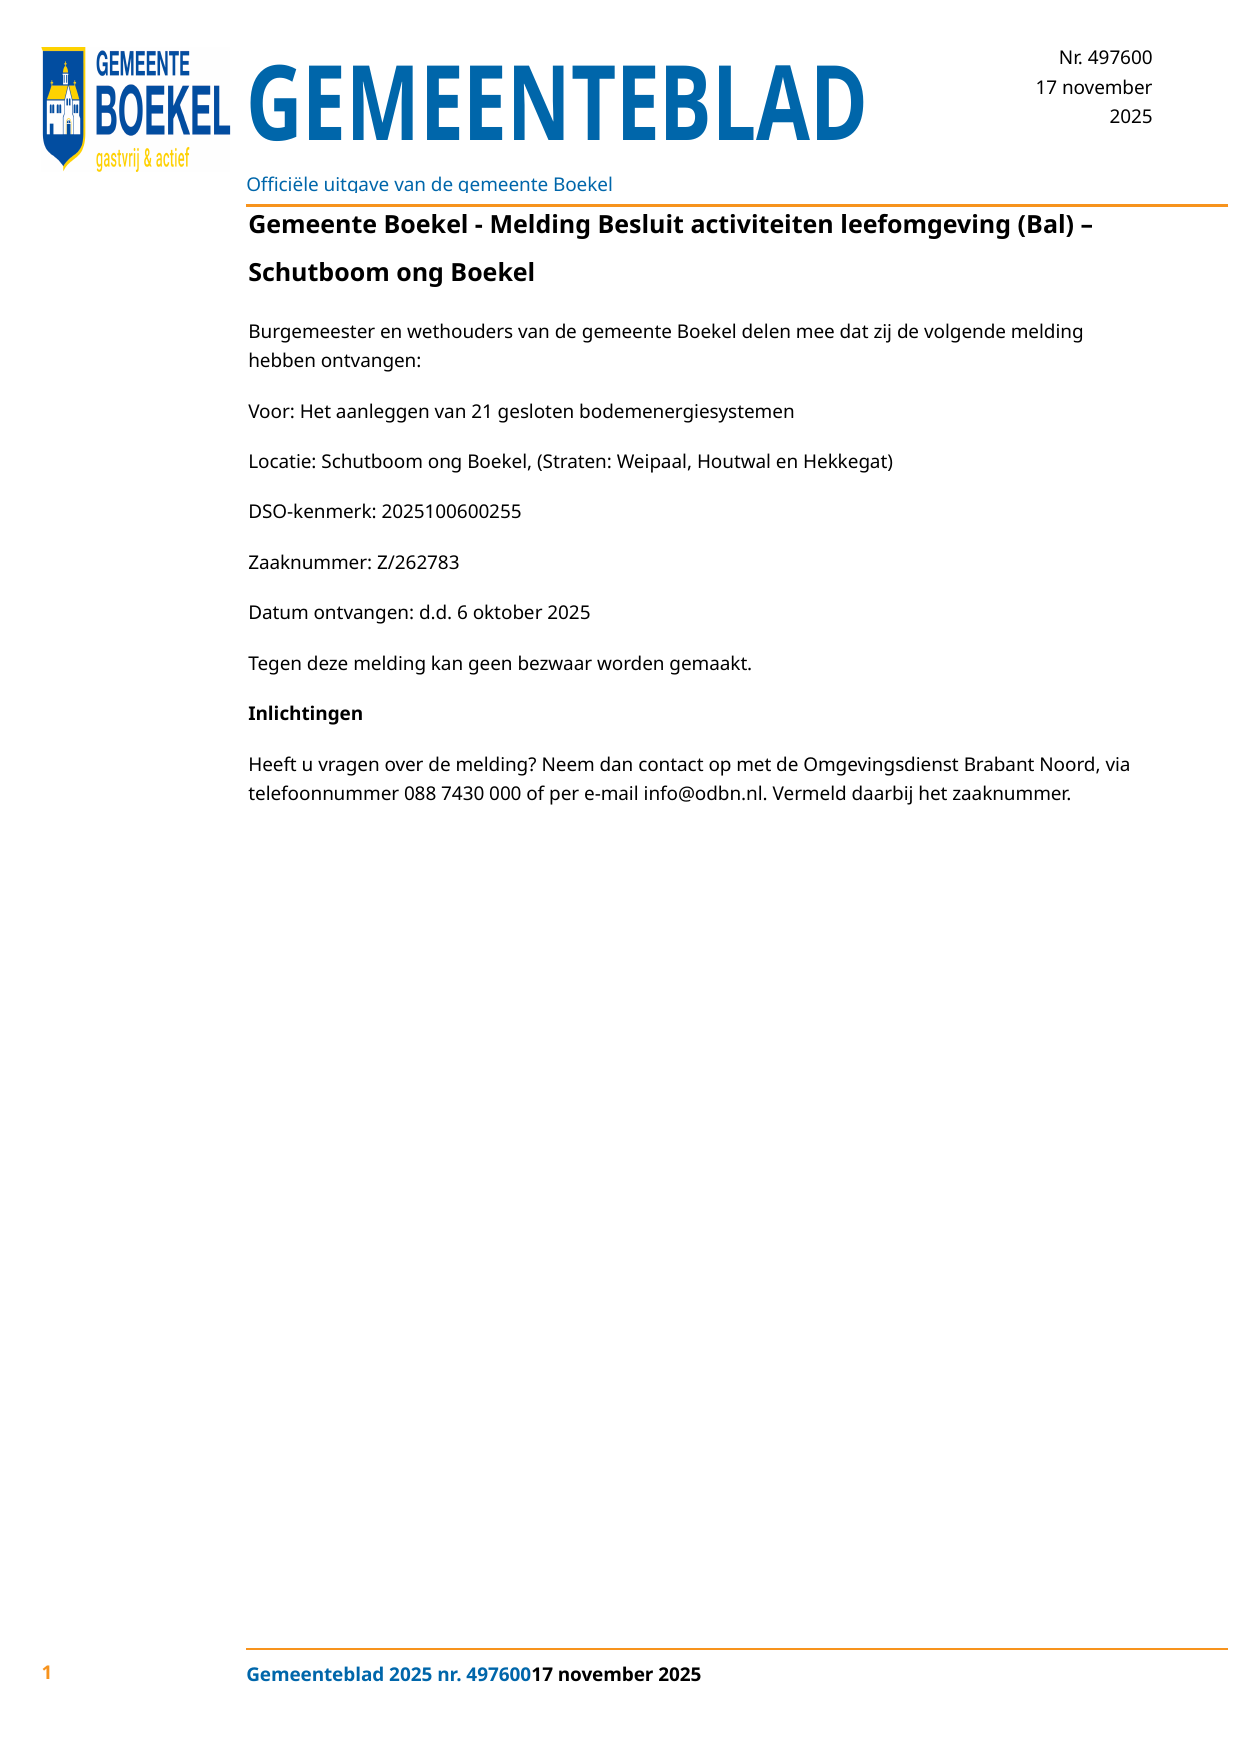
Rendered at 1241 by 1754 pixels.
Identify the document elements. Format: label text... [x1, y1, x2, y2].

text Tegen deze melding kan geen bezwaar worden gemaakt. [248, 650, 1152, 676]
text Inlichtingen [248, 700, 1152, 726]
picture [41, 47, 231, 172]
text DSO-kenmerk: 2025100600255 [248, 499, 1152, 524]
text Locatie: Schutboom ong Boekel, (Straten: Weipaal, Houtwal en Hekkegat) [248, 448, 1152, 474]
text Zaaknummer: Z/262783 [248, 549, 1152, 575]
text Burgemeester en wethouders van de gemeente Boekel delen mee dat zij de volgende melding hebben ontvangen: [248, 318, 1152, 373]
text Heeft u vragen over de melding? Neem dan contact op met de Omgevingsdienst Brabant Noord, via telefoonnummer 088 7430 000 of per e-mail info@odbn.nl. Vermeld daarbij het zaaknummer. [248, 751, 1152, 806]
text Voor: Het aanleggen van 21 gesloten bodemenergiesystemen [248, 398, 1152, 424]
text Datum ontvangen: d.d. 6 oktober 2025 [248, 599, 1152, 625]
text Gemeente Boekel - Melding Besluit activiteiten leefomgeving (Bal) – Schutboom ong Boekel [248, 207, 1152, 288]
